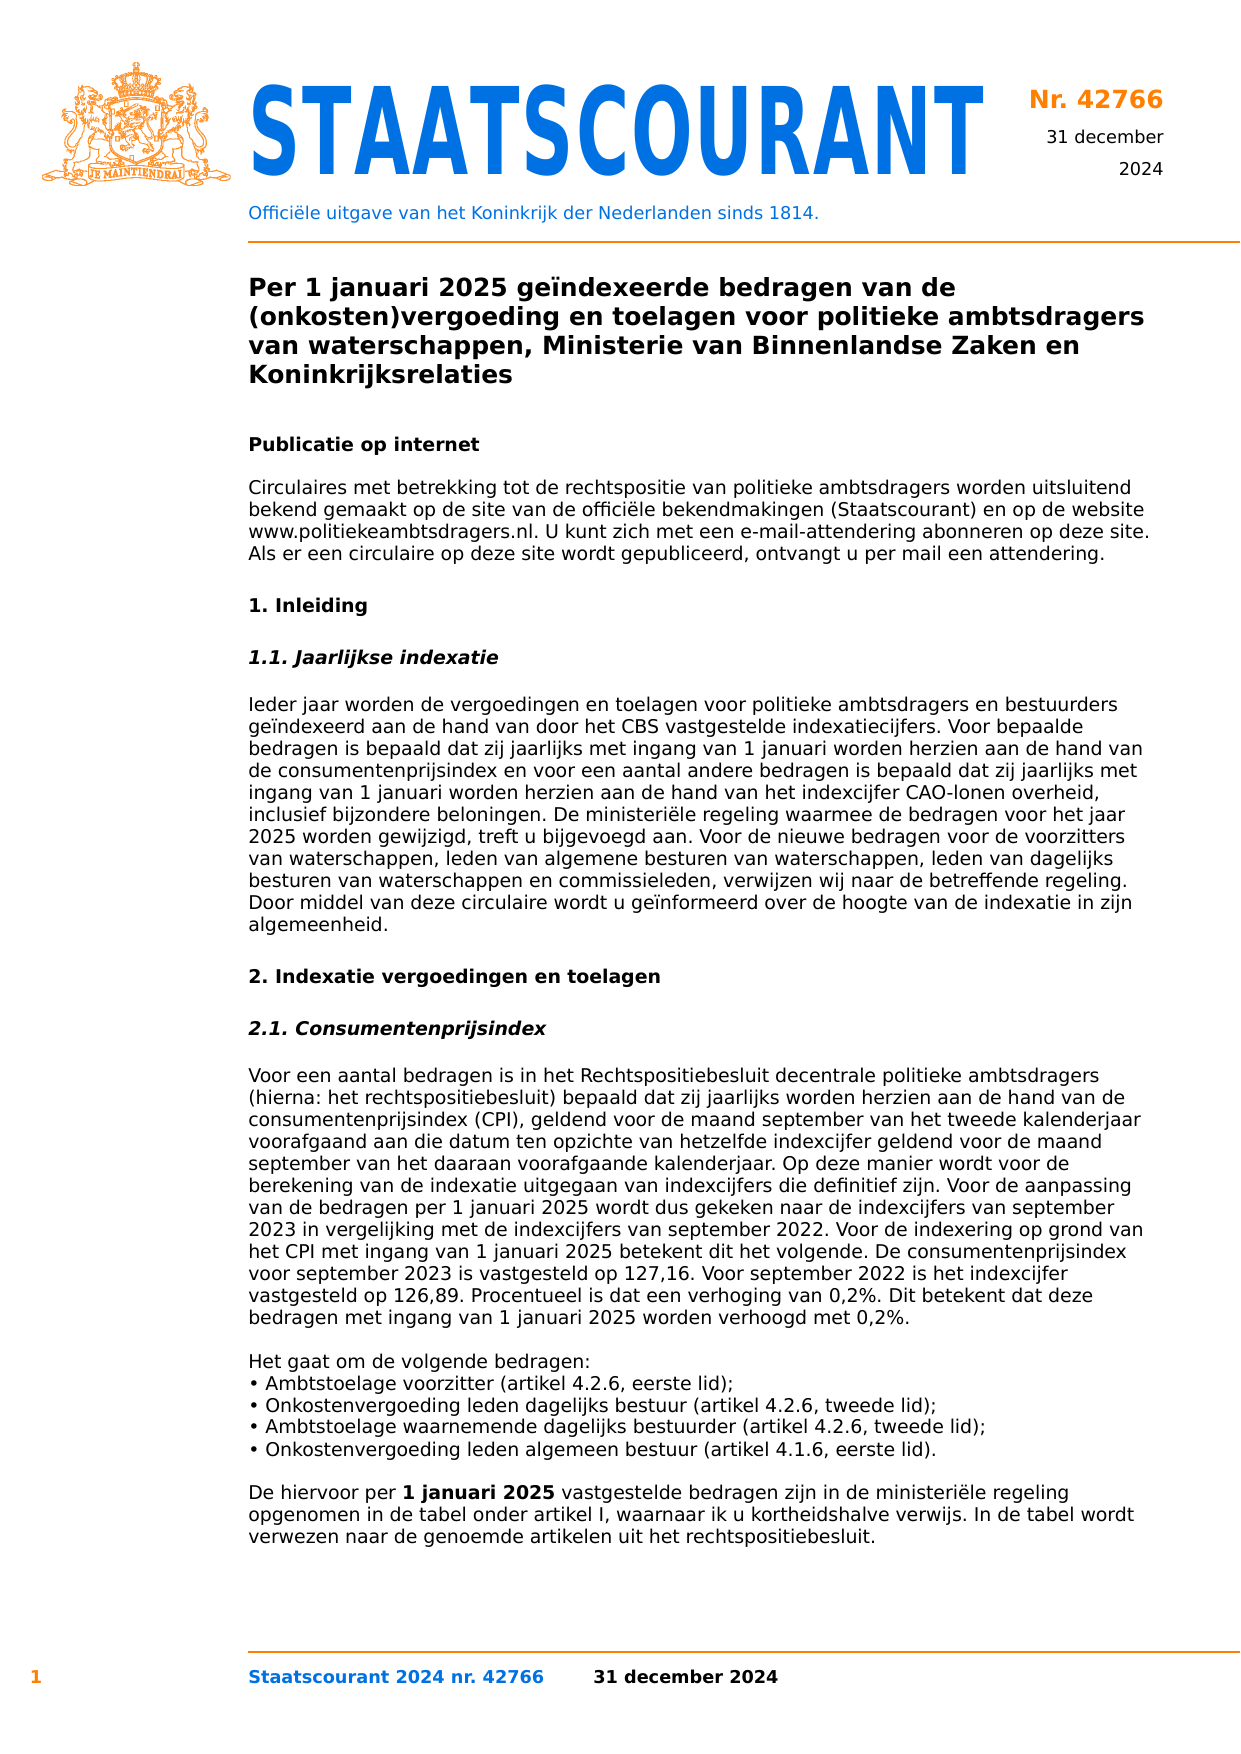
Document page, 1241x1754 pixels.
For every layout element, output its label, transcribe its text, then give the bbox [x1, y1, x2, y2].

text • Onkostenvergoeding leden dagelijks bestuur (artikel 4.2.6, tweede lid); [248, 1394, 1163, 1416]
text Ieder jaar worden de vergoedingen en toelagen voor politieke ambtsdragers en bestuurders geïndexeerd aan de hand van door het CBS vastgestelde indexatiecijfers. Voor bepaalde bedragen is bepaald dat zij jaarlijks met ingang van 1 januari worden herzien aan de hand van de consumentenprijsindex en voor een aantal andere bedragen is bepaald dat zij jaarlijks met ingang van 1 januari worden herzien aan de hand van het indexcijfer CAO-lonen overheid, inclusief bijzondere beloningen. De ministeriële regeling waarmee de bedragen voor het jaar 2025 worden gewijzigd, treft u bijgevoegd aan. Voor de nieuwe bedragen voor de voorzitters van waterschappen, leden van algemene besturen van waterschappen, leden van dagelijks besturen van waterschappen en commissieleden, verwijzen wij naar de betreffende regeling. Door middel van deze circulaire wordt u geïnformeerd over de hoogte van de indexatie in zijn algemeenheid. [248, 694, 1163, 936]
text Voor een aantal bedragen is in het Rechtspositiebesluit decentrale politieke ambtsdragers (hierna: het rechtspositiebesluit) bepaald dat zij jaarlijks worden herzien aan de hand van de consumentenprijsindex (CPI), geldend voor de maand september van het tweede kalenderjaar voorafgaand aan die datum ten opzichte van hetzelfde indexcijfer geldend voor de maand september van het daaraan voorafgaande kalenderjaar. Op deze manier wordt voor de berekening van de indexatie uitgegaan van indexcijfers die definitief zijn. Voor de aanpassing van de bedragen per 1 januari 2025 wordt dus gekeken naar de indexcijfers van september 2023 in vergelijking met de indexcijfers van september 2022. Voor de indexering op grond van het CPI met ingang van 1 januari 2025 betekent dit het volgende. De consumentenprijsindex voor september 2023 is vastgesteld op 127,16. Voor september 2022 is het indexcijfer vastgesteld op 126,89. Procentueel is dat een verhoging van 0,2%. Dit betekent dat deze bedragen met ingang van 1 januari 2025 worden verhoogd met 0,2%. [248, 1065, 1163, 1329]
subtitle Publicatie op internet [248, 433, 1163, 455]
text • Ambtstoelage waarnemende dagelijks bestuurder (artikel 4.2.6, tweede lid); [248, 1416, 1163, 1438]
subtitle 2.1. Consumentenprijsindex [248, 1018, 1163, 1040]
table_cell 2024 [998, 153, 1240, 203]
picture [41, 62, 231, 186]
subtitle 1. Inleiding [248, 595, 1163, 617]
text De hiervoor per 1 januari 2025 vastgestelde bedragen zijn in de ministeriële regeling opgenomen in de tabel onder artikel I, waarnaar ik u kortheidshalve verwijs. In de tabel wordt verwezen naar de genoemde artikelen uit het rechtspositiebesluit. [248, 1482, 1163, 1548]
subtitle 1.1. Jaarlijkse indexatie [248, 647, 1163, 669]
table_cell 31 december [998, 121, 1240, 153]
text • Ambtstoelage voorzitter (artikel 4.2.6, eerste lid); [248, 1372, 1163, 1394]
subtitle 2. Indexatie vergoedingen en toelagen [248, 966, 1163, 988]
table_cell Officiële uitgave van het Koninkrijk der Nederlanden sinds 1814. [248, 203, 1240, 241]
table_header STAATSCOURANT [248, 62, 998, 203]
text Circulaires met betrekking tot de rechtspositie van politieke ambtsdragers worden uitsluitend bekend gemaakt op de site van de officiële bekendmakingen (Staatscourant) en op de website www.politiekeambtsdragers.nl. U kunt zich met een e-mail-attendering abonneren op deze site. Als er een circulaire op deze site wordt gepubliceerd, ontvangt u per mail een attendering. [248, 477, 1163, 565]
table_header [25, 62, 248, 241]
text Het gaat om de volgende bedragen: [248, 1351, 1163, 1372]
subtitle Per 1 januari 2025 geïndexeerde bedragen van de (onkosten)vergoeding en toelagen voor politieke ambtsdragers van waterschappen, Ministerie van Binnenlandse Zaken en Koninkrijksrelaties [248, 273, 1163, 390]
table_header Nr. 42766 [998, 62, 1240, 121]
text • Onkostenvergoeding leden algemeen bestuur (artikel 4.1.6, eerste lid). [248, 1438, 1163, 1460]
